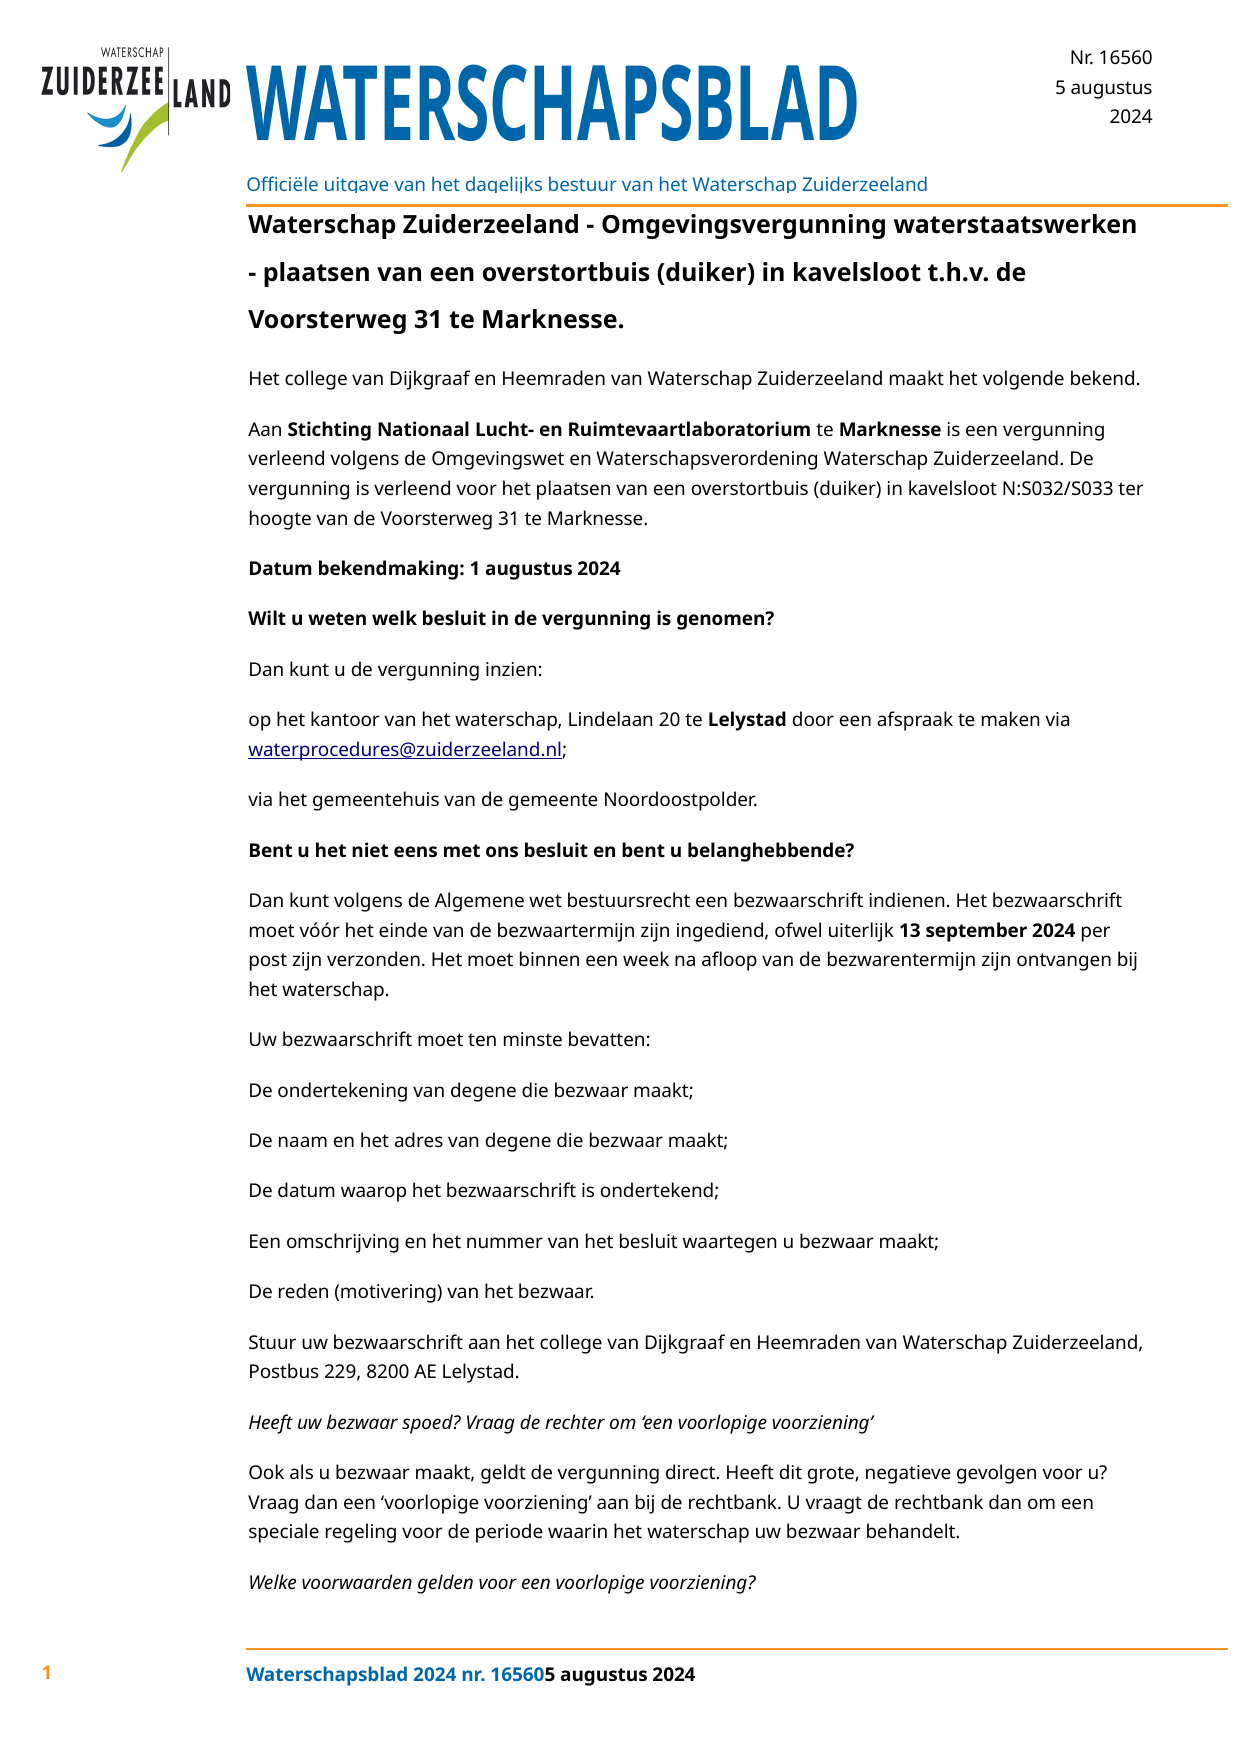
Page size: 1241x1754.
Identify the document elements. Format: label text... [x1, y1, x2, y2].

text Een omschrijving en het nummer van het besluit waartegen u bezwaar maakt; [248, 1228, 1152, 1254]
text Uw bezwaarschrift moet ten minste bevatten: [248, 1026, 1152, 1052]
text Aan Stichting Nationaal Lucht- en Ruimtevaartlaboratorium te Marknesse is een vergunning verleend volgens de Omgevingswet en Waterschapsverordening Waterschap Zuiderzeeland. De vergunning is verleend voor het plaatsen van een overstortbuis (duiker) in kavelsloot N:S032/S033 ter hoogte van de Voorsterweg 31 te Marknesse. [248, 416, 1152, 530]
text De datum waarop het bezwaarschrift is ondertekend; [248, 1178, 1152, 1203]
text Waterschap Zuiderzeeland - Omgevingsvergunning waterstaatswerken - plaatsen van een overstortbuis (duiker) in kavelsloot t.h.v. de Voorsterweg 31 te Marknesse. [248, 207, 1152, 336]
text De naam en het adres van degene die bezwaar maakt; [248, 1127, 1152, 1153]
text Datum bekendmaking: 1 augustus 2024 [248, 555, 1152, 581]
text De ondertekening van degene die bezwaar maakt; [248, 1077, 1152, 1102]
text Heeft uw bezwaar spoed? Vraag de rechter om ‘een voorlopige voorziening’ [248, 1409, 1152, 1434]
text op het kantoor van het waterschap, Lindelaan 20 te Lelystad door een afspraak te maken via waterprocedures@zuiderzeeland.nl; [248, 706, 1152, 762]
text Stuur uw bezwaarschrift aan het college van Dijkgraaf en Heemraden van Waterschap Zuiderzeeland, Postbus 229, 8200 AE Lelystad. [248, 1329, 1152, 1384]
text Ook als u bezwaar maakt, geldt de vergunning direct. Heeft dit grote, negatieve gevolgen voor u? Vraag dan een ‘voorlopige voorziening’ aan bij de rechtbank. U vraagt de rechtbank dan om een speciale regeling voor de periode waarin het waterschap uw bezwaar behandelt. [248, 1459, 1152, 1544]
text Wilt u weten welk besluit in de vergunning is genomen? [248, 606, 1152, 631]
text via het gemeentehuis van de gemeente Noordoostpolder. [248, 786, 1152, 812]
picture [41, 47, 231, 172]
text Dan kunt volgens de Algemene wet bestuursrecht een bezwaarschrift indienen. Het bezwaarschrift moet vóór het einde van de bezwaartermijn zijn ingediend, ofwel uiterlijk 13 september 2024 per post zijn verzonden. Het moet binnen een week na afloop van de bezwarentermijn zijn ontvangen bij het waterschap. [248, 887, 1152, 1002]
text De reden (motivering) van het bezwaar. [248, 1278, 1152, 1304]
text Welke voorwaarden gelden voor een voorlopige voorziening? [248, 1569, 1152, 1594]
text Dan kunt u de vergunning inzien: [248, 656, 1152, 682]
text Bent u het niet eens met ons besluit en bent u belanghebbende? [248, 837, 1152, 862]
text Het college van Dijkgraaf en Heemraden van Waterschap Zuiderzeeland maakt het volgende bekend. [248, 366, 1152, 391]
